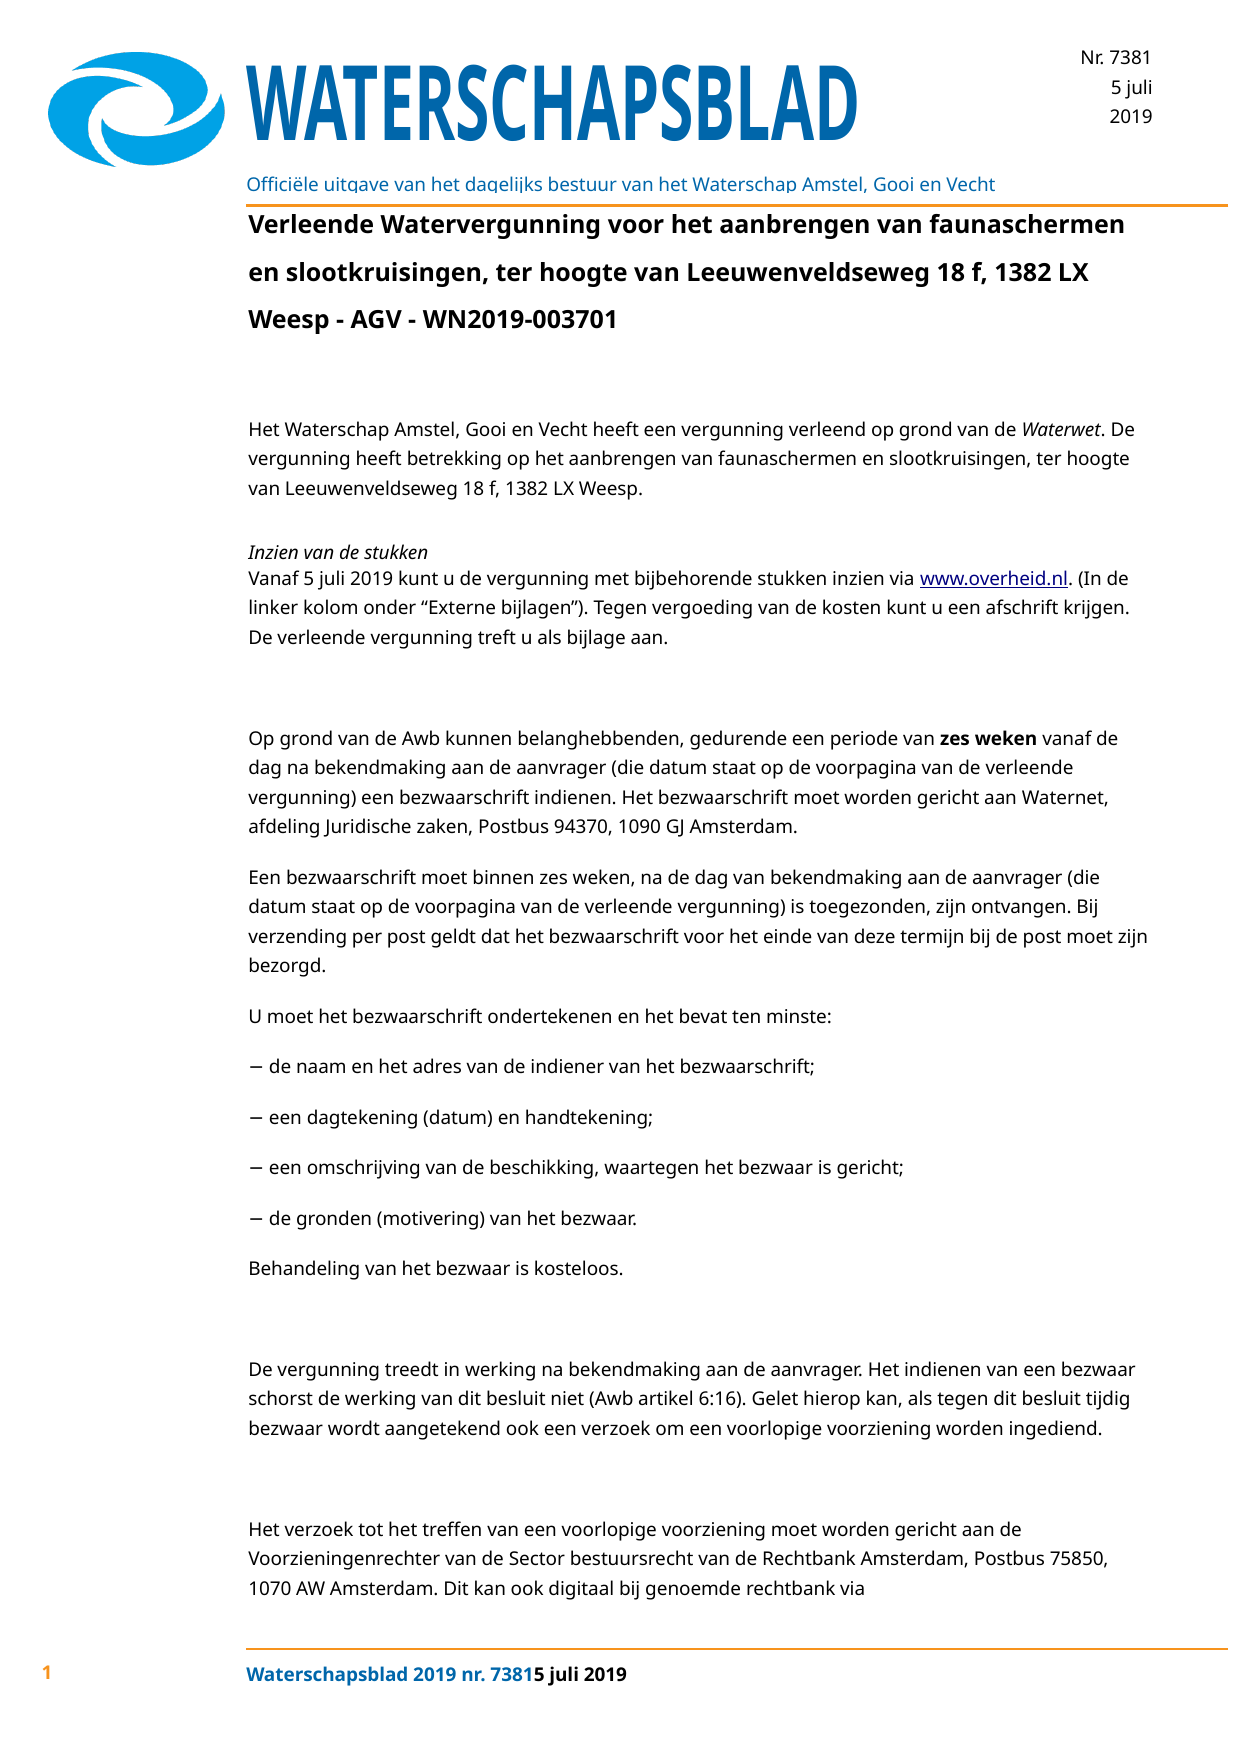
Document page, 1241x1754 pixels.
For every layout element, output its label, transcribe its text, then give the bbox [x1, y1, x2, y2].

text Het Waterschap Amstel, Gooi en Vecht heeft een vergunning verleend op grond van de Waterwet. De vergunning heeft betrekking op het aanbrengen van faunaschermen en slootkruisingen, ter hoogte van Leeuwenveldseweg 18 f, 1382 LX Weesp. [248, 416, 1152, 501]
text Verleende Watervergunning voor het aanbrengen van faunaschermen en slootkruisingen, ter hoogte van Leeuwenveldseweg 18 f, 1382 LX Weesp - AGV - WN2019-003701 [248, 207, 1152, 336]
text − de naam en het adres van de indiener van het bezwaarschrift; [248, 1053, 1152, 1079]
text Behandeling van het bezwaar is kosteloos. [248, 1255, 1152, 1281]
text Het verzoek tot het treffen van een voorlopige voorziening moet worden gericht aan de Voorzieningenrechter van de Sector bestuursrecht van de Rechtbank Amsterdam, Postbus 75850, 1070 AW Amsterdam. Dit kan ook digitaal bij genoemde rechtbank via [248, 1516, 1152, 1601]
text Op grond van de Awb kunnen belanghebbenden, gedurende een periode van zes weken vanaf de dag na bekendmaking aan de aanvrager (die datum staat op de voorpagina van de verleende vergunning) een bezwaarschrift indienen. Het bezwaarschrift moet worden gericht aan Waternet, afdeling Juridische zaken, Postbus 94370, 1090 GJ Amsterdam. [248, 725, 1152, 839]
text − de gronden (motivering) van het bezwaar. [248, 1205, 1152, 1231]
text De vergunning treedt in werking na bekendmaking aan de aanvrager. Het indienen van een bezwaar schorst de werking van dit besluit niet (Awb artikel 6:16). Gelet hierop kan, als tegen dit besluit tijdig bezwaar wordt aangetekend ook een verzoek om een voorlopige voorziening worden ingediend. [248, 1356, 1152, 1441]
text U moet het bezwaarschrift ondertekenen en het bevat ten minste: [248, 1003, 1152, 1029]
text Vanaf 5 juli 2019 kunt u de vergunning met bijbehorende stukken inzien via www.overheid.nl. (In de linker kolom onder “Externe bijlagen”). Tegen vergoeding van de kosten kunt u een afschrift krijgen. De verleende vergunning treft u als bijlage aan. [248, 565, 1152, 650]
text − een omschrijving van de beschikking, waartegen het bezwaar is gericht; [248, 1154, 1152, 1180]
text Inzien van de stukken [248, 539, 1152, 565]
text Een bezwaarschrift moet binnen zes weken, na de dag van bekendmaking aan de aanvrager (die datum staat op de voorpagina van de verleende vergunning) is toegezonden, zijn ontvangen. Bij verzending per post geldt dat het bezwaarschrift voor het einde van deze termijn bij de post moet zijn bezorgd. [248, 864, 1152, 978]
text − een dagtekening (datum) en handtekening; [248, 1104, 1152, 1130]
picture [41, 47, 231, 172]
